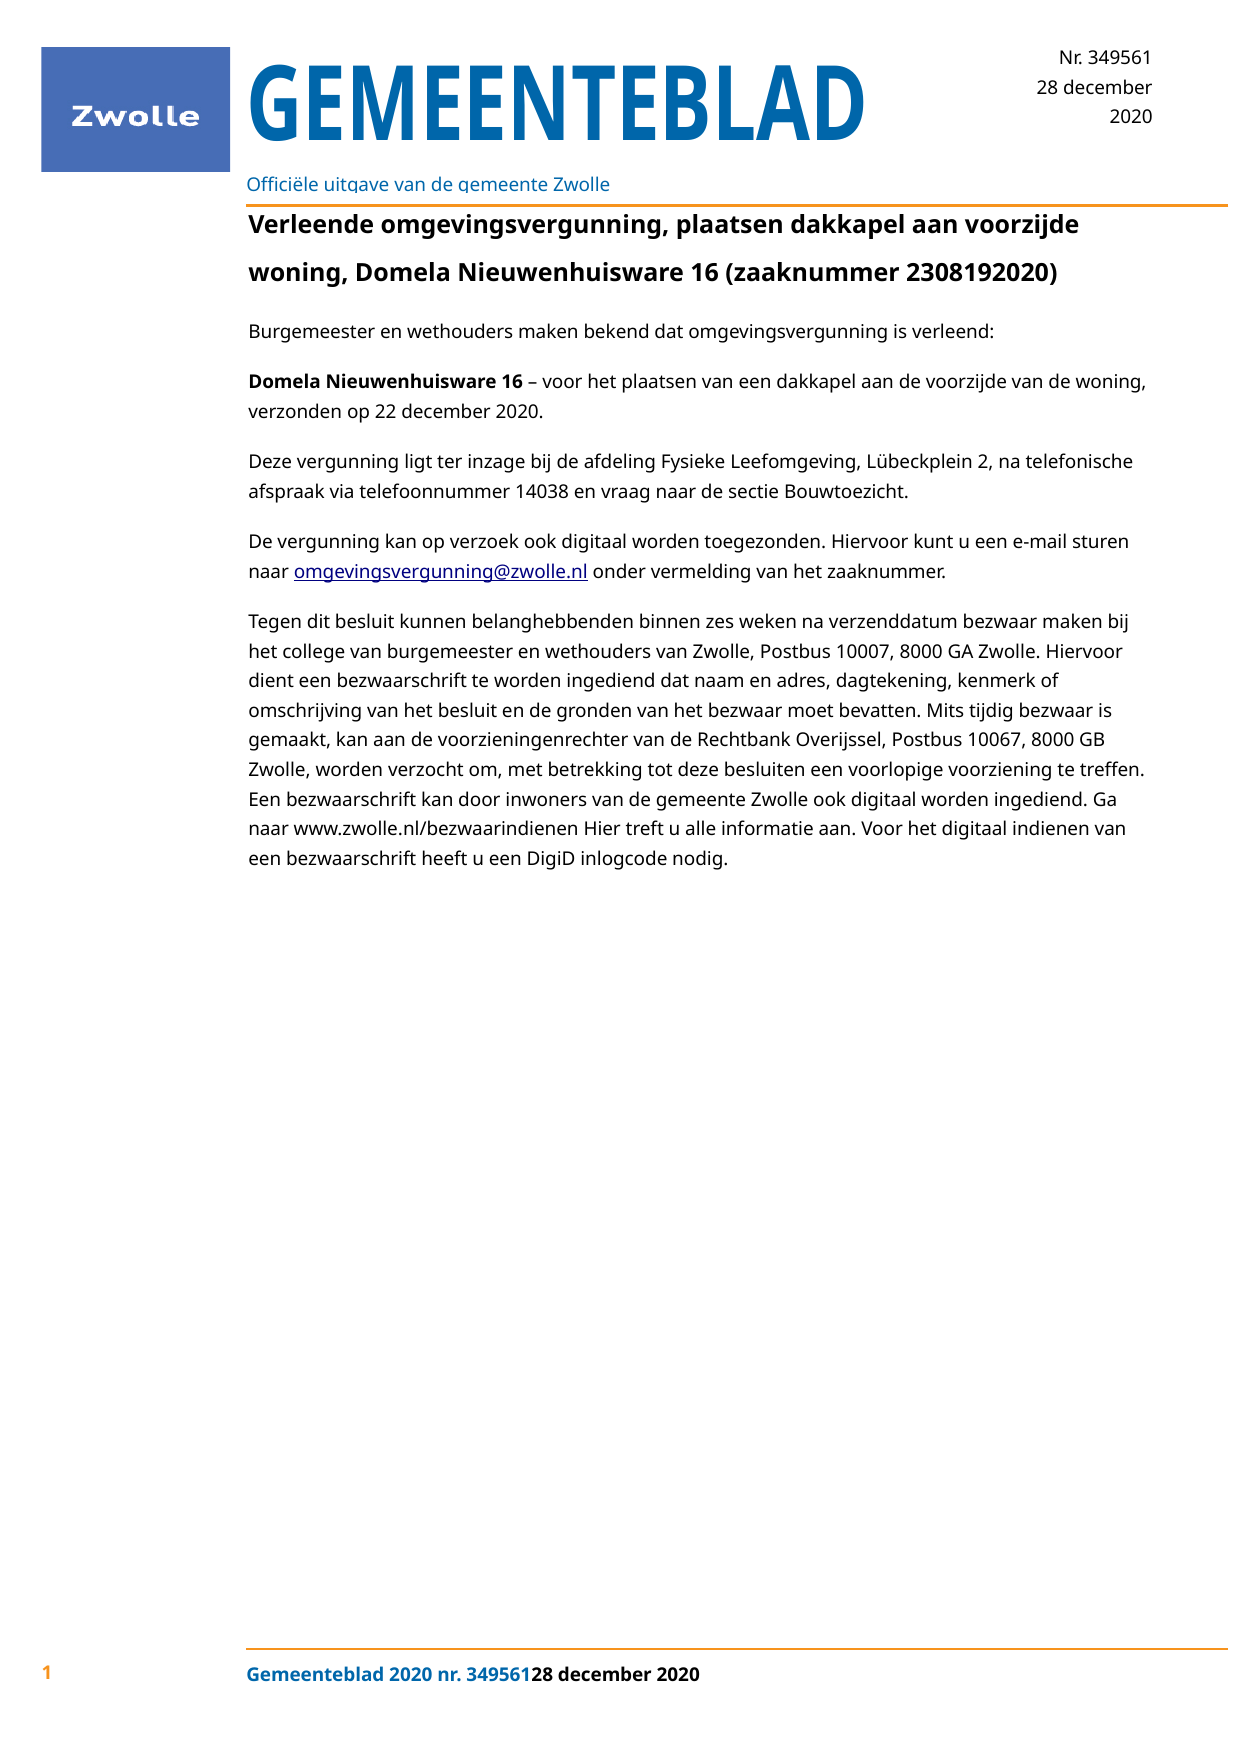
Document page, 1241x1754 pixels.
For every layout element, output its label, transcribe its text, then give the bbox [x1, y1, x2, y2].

text Tegen dit besluit kunnen belanghebbenden binnen zes weken na verzenddatum bezwaar maken bij het college van burgemeester en wethouders van Zwolle, Postbus 10007, 8000 GA Zwolle. Hiervoor dient een bezwaarschrift te worden ingediend dat naam en adres, dagtekening, kenmerk of omschrijving van het besluit en de gronden van het bezwaar moet bevatten. Mits tijdig bezwaar is gemaakt, kan aan de voorzieningenrechter van de Rechtbank Overijssel, Postbus 10067, 8000 GB Zwolle, worden verzocht om, met betrekking tot deze besluiten een voorlopige voorziening te treffen. Een bezwaarschrift kan door inwoners van de gemeente Zwolle ook digitaal worden ingediend. Ga naar www.zwolle.nl/bezwaarindienen Hier treft u alle informatie aan. Voor het digitaal indienen van een bezwaarschrift heeft u een DigiD inlogcode nodig. [248, 608, 1152, 871]
text Verleende omgevingsvergunning, plaatsen dakkapel aan voorzijde woning, Domela Nieuwenhuisware 16 (zaaknummer 2308192020) [248, 207, 1152, 288]
text Burgemeester en wethouders maken bekend dat omgevingsvergunning is verleend: [248, 318, 1152, 344]
text Domela Nieuwenhuisware 16 – voor het plaatsen van een dakkapel aan de voorzijde van de woning, verzonden op 22 december 2020. [248, 368, 1152, 424]
picture [41, 47, 231, 172]
text De vergunning kan op verzoek ook digitaal worden toegezonden. Hiervoor kunt u een e-mail sturen naar omgevingsvergunning@zwolle.nl onder vermelding van het zaaknummer. [248, 528, 1152, 584]
text Deze vergunning ligt ter inzage bij de afdeling Fysieke Leefomgeving, Lübeckplein 2, na telefonische afspraak via telefoonnummer 14038 en vraag naar de sectie Bouwtoezicht. [248, 448, 1152, 504]
